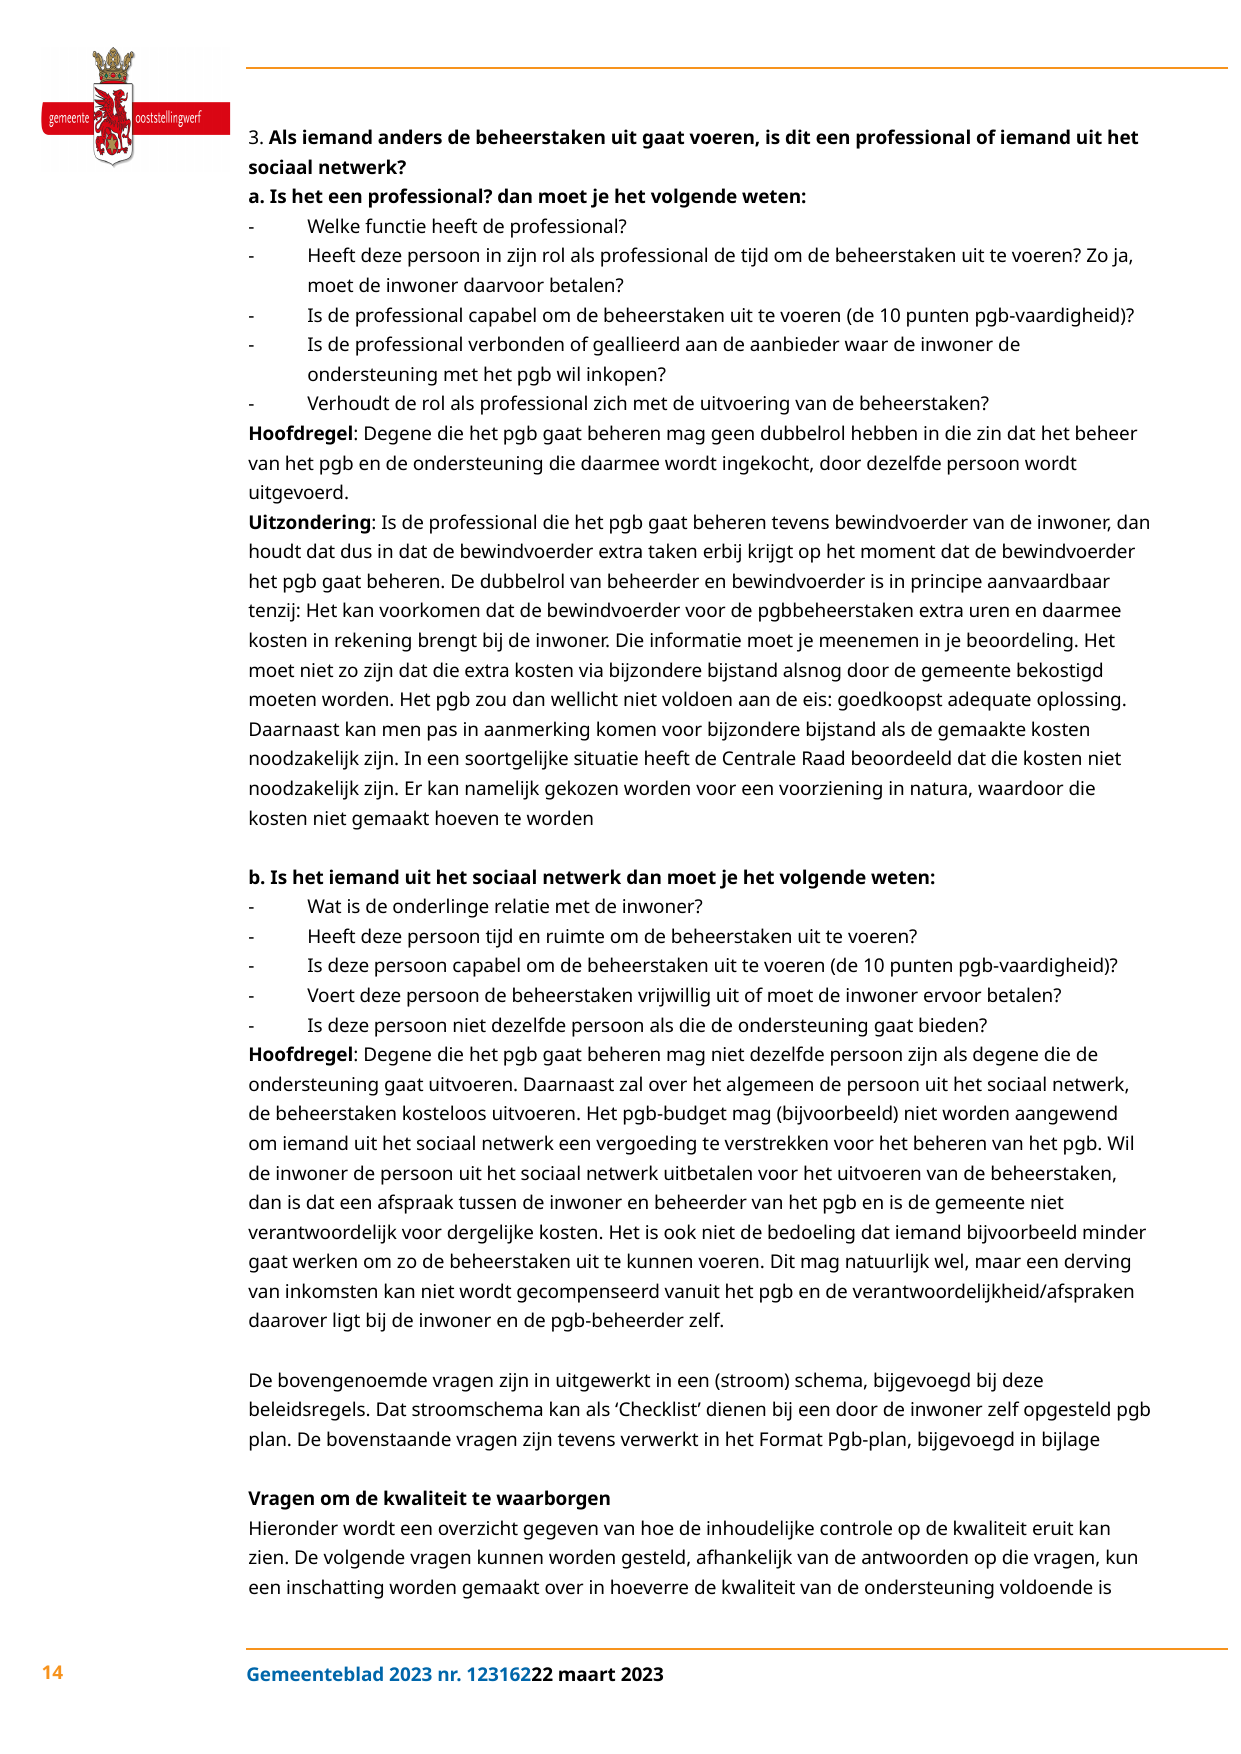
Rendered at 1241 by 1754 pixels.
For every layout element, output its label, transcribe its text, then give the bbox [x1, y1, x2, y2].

list Verhoudt de rol als professional zich met de uitvoering van de beheerstaken? [248, 391, 1152, 416]
text Hieronder wordt een overzicht gegeven van hoe de inhoudelijke controle op de kwaliteit eruit kan zien. De volgende vragen kunnen worden gesteld, afhankelijk van de antwoorden op die vragen, kun een inschatting worden gemaakt over in hoeverre de kwaliteit van de ondersteuning voldoende is [248, 1515, 1152, 1600]
text 3. Als iemand anders de beheerstaken uit gaat voeren, is dit een professional of iemand uit het sociaal netwerk? [248, 124, 1152, 180]
text b. Is het iemand uit het sociaal netwerk dan moet je het volgende weten: [248, 864, 1152, 890]
text Uitzondering: Is de professional die het pgb gaat beheren tevens bewindvoerder van de inwoner, dan houdt dat dus in dat de bewindvoerder extra taken erbij krijgt op het moment dat de bewindvoerder het pgb gaat beheren. De dubbelrol van beheerder en bewindvoerder is in principe aanvaardbaar tenzij: Het kan voorkomen dat de bewindvoerder voor de pgbbeheerstaken extra uren en daarmee kosten in rekening brengt bij de inwoner. Die informatie moet je meenemen in je beoordeling. Het moet niet zo zijn dat die extra kosten via bijzondere bijstand alsnog door de gemeente bekostigd moeten worden. Het pgb zou dan wellicht niet voldoen aan de eis: goedkoopst adequate oplossing. Daarnaast kan men pas in aanmerking komen voor bijzondere bijstand als de gemaakte kosten noodzakelijk zijn. In een soortgelijke situatie heeft de Centrale Raad beoordeeld dat die kosten niet noodzakelijk zijn. Er kan namelijk gekozen worden voor een voorziening in natura, waardoor die kosten niet gemaakt hoeven te worden [248, 509, 1152, 831]
list Is de professional verbonden of geallieerd aan de aanbieder waar de inwoner de ondersteuning met het pgb wil inkopen? [248, 331, 1152, 387]
list Voert deze persoon de beheerstaken vrijwillig uit of moet de inwoner ervoor betalen? [248, 982, 1152, 1008]
text a. Is het een professional? dan moet je het volgende weten: [248, 183, 1152, 209]
text Vragen om de kwaliteit te waarborgen [248, 1485, 1152, 1511]
list Heeft deze persoon tijd en ruimte om de beheerstaken uit te voeren? [248, 923, 1152, 949]
list Is deze persoon capabel om de beheerstaken uit te voeren (de 10 punten pgb-vaardigheid)? [248, 953, 1152, 978]
list Welke functie heeft de professional? [248, 213, 1152, 239]
list Heeft deze persoon in zijn rol als professional de tijd om de beheerstaken uit te voeren? Zo ja, moet de inwoner daarvoor betalen? [248, 243, 1152, 298]
picture [41, 47, 231, 172]
list Is de professional capabel om de beheerstaken uit te voeren (de 10 punten pgb-vaardigheid)? [248, 302, 1152, 328]
text Hoofdregel: Degene die het pgb gaat beheren mag geen dubbelrol hebben in die zin dat het beheer van het pgb en de ondersteuning die daarmee wordt ingekocht, door dezelfde persoon wordt uitgevoerd. [248, 420, 1152, 505]
list Is deze persoon niet dezelfde persoon als die de ondersteuning gaat bieden? [248, 1012, 1152, 1038]
text Hoofdregel: Degene die het pgb gaat beheren mag niet dezelfde persoon zijn als degene die de ondersteuning gaat uitvoeren. Daarnaast zal over het algemeen de persoon uit het sociaal netwerk, de beheerstaken kosteloos uitvoeren. Het pgb-budget mag (bijvoorbeeld) niet worden aangewend om iemand uit het sociaal netwerk een vergoeding te verstrekken voor het beheren van het pgb. Wil de inwoner de persoon uit het sociaal netwerk uitbetalen voor het uitvoeren van de beheerstaken, dan is dat een afspraak tussen de inwoner en beheerder van het pgb en is de gemeente niet verantwoordelijk voor dergelijke kosten. Het is ook niet de bedoeling dat iemand bijvoorbeeld minder gaat werken om zo de beheerstaken uit te kunnen voeren. Dit mag natuurlijk wel, maar een derving van inkomsten kan niet wordt gecompenseerd vanuit het pgb en de verantwoordelijkheid/afspraken daarover ligt bij de inwoner en de pgb-beheerder zelf. [248, 1041, 1152, 1333]
text De bovengenoemde vragen zijn in uitgewerkt in een (stroom) schema, bijgevoegd bij deze beleidsregels. Dat stroomschema kan als ‘Checklist’ dienen bij een door de inwoner zelf opgesteld pgb plan. De bovenstaande vragen zijn tevens verwerkt in het Format Pgb-plan, bijgevoegd in bijlage [248, 1367, 1152, 1452]
list Wat is de onderlinge relatie met de inwoner? [248, 893, 1152, 919]
